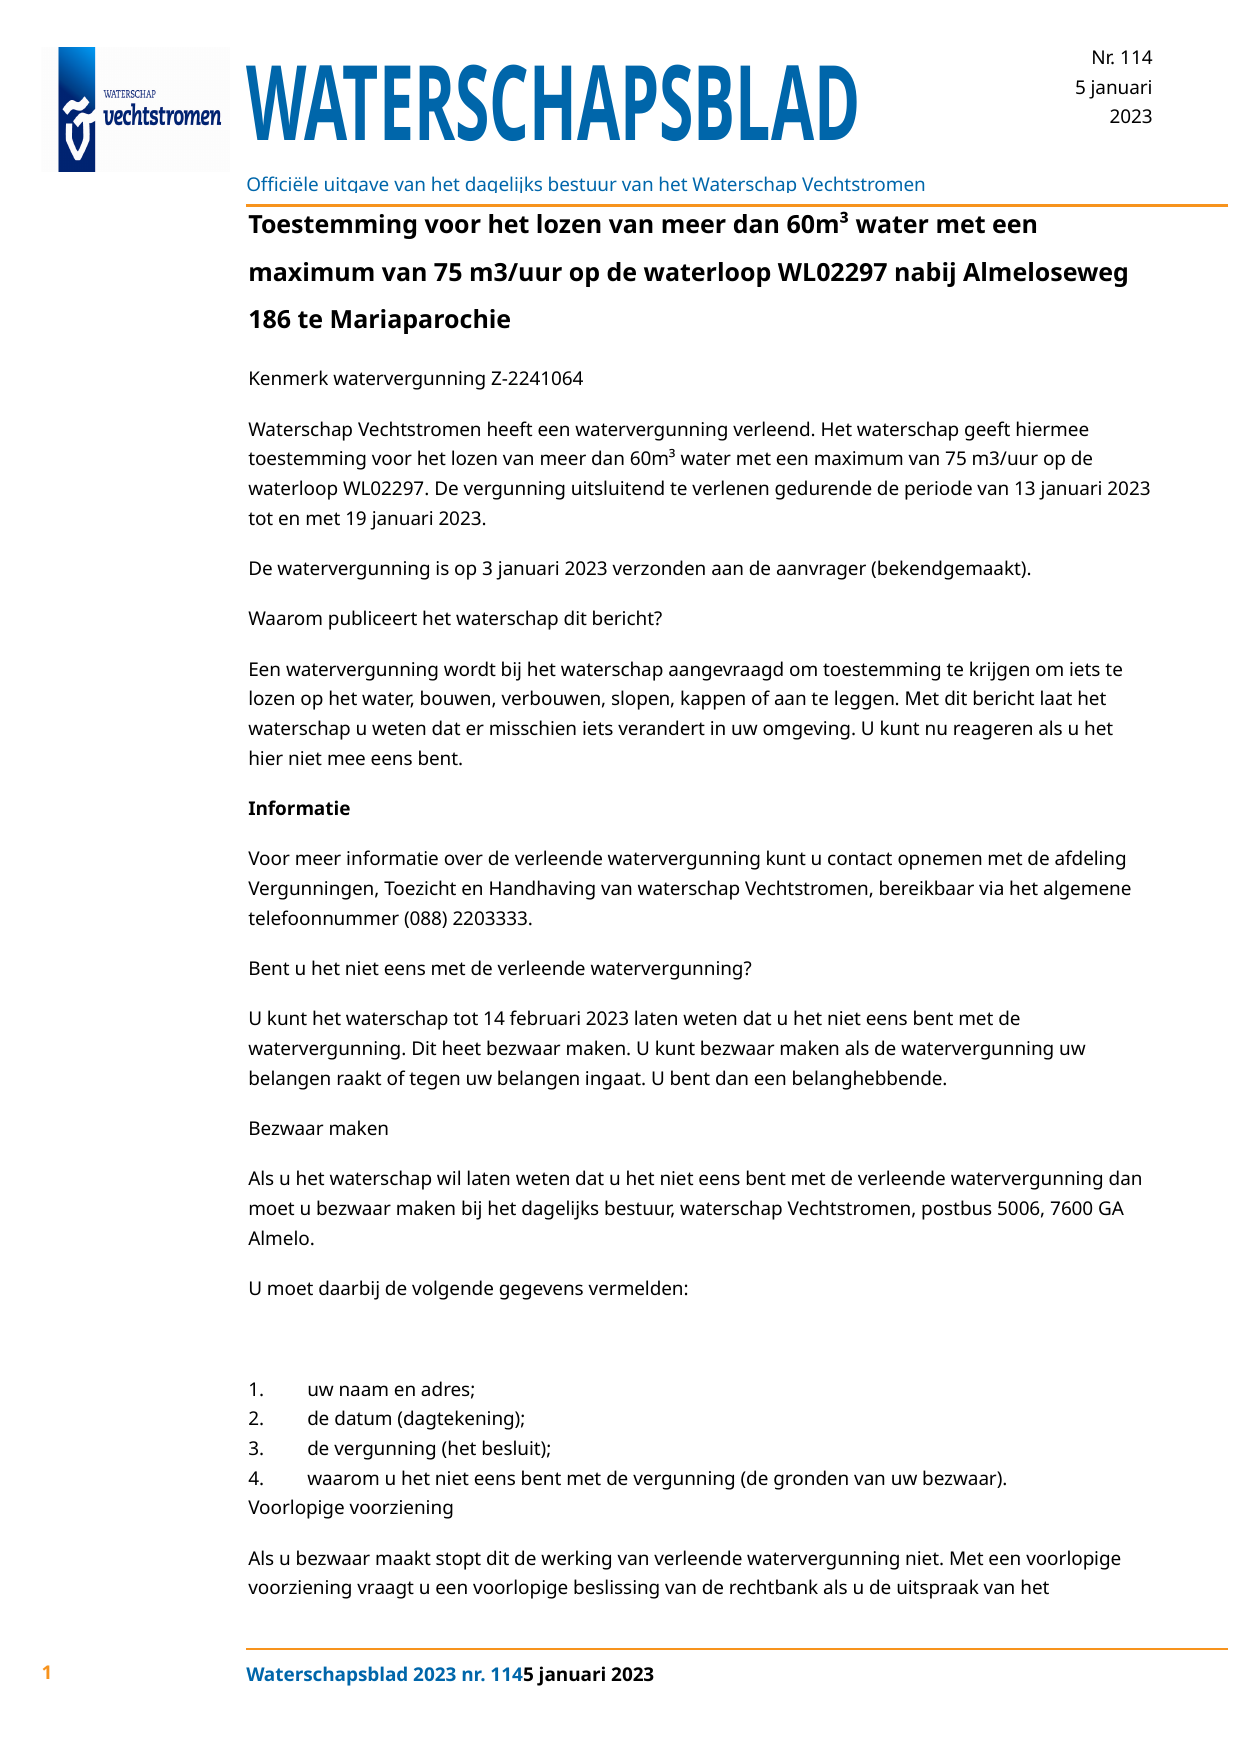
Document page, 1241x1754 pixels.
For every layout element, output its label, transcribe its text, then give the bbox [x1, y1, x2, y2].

text U moet daarbij de volgende gegevens vermelden: [248, 1275, 1152, 1301]
text Bezwaar maken [248, 1115, 1152, 1141]
text Als u het waterschap wil laten weten dat u het niet eens bent met de verleende watervergunning dan moet u bezwaar maken bij het dagelijks bestuur, waterschap Vechtstromen, postbus 5006, 7600 GA Almelo. [248, 1166, 1152, 1250]
text Voor meer informatie over de verleende watervergunning kunt u contact opnemen met de afdeling Vergunningen, Toezicht en Handhaving van waterschap Vechtstromen, bereikbaar via het algemene telefoonnummer (088) 2203333. [248, 846, 1152, 930]
text De watervergunning is op 3 januari 2023 verzonden aan de aanvrager (bekendgemaakt). [248, 555, 1152, 581]
picture [41, 47, 231, 172]
text Toestemming voor het lozen van meer dan 60m³ water met een maximum van 75 m3/uur op de waterloop WL02297 nabij Almeloseweg 186 te Mariaparochie [248, 207, 1152, 336]
text Als u bezwaar maakt stopt dit de werking van verleende watervergunning niet. Met een voorlopige voorziening vraagt u een voorlopige beslissing van de rechtbank als u de uitspraak van het [248, 1545, 1152, 1600]
text Kenmerk watervergunning Z-2241064 [248, 366, 1152, 391]
list uw naam en adres; [248, 1376, 1152, 1402]
text Bent u het niet eens met de verleende watervergunning? [248, 955, 1152, 981]
text Waarom publiceert het waterschap dit bericht? [248, 606, 1152, 631]
text Een watervergunning wordt bij het waterschap aangevraagd om toestemming te krijgen om iets te lozen op het water, bouwen, verbouwen, slopen, kappen of aan te leggen. Met dit bericht laat het waterschap u weten dat er misschien iets verandert in uw omgeving. U kunt nu reageren als u het hier niet mee eens bent. [248, 656, 1152, 770]
list waarom u het niet eens bent met de vergunning (de gronden van uw bezwaar). [248, 1465, 1152, 1490]
text Informatie [248, 795, 1152, 821]
list de vergunning (het besluit); [248, 1435, 1152, 1461]
text Voorlopige voorziening [248, 1494, 1152, 1520]
text U kunt het waterschap tot 14 februari 2023 laten weten dat u het niet eens bent met de watervergunning. Dit heet bezwaar maken. U kunt bezwaar maken als de watervergunning uw belangen raakt of tegen uw belangen ingaat. U bent dan een belanghebbende. [248, 1006, 1152, 1090]
text Waterschap Vechtstromen heeft een watervergunning verleend. Het waterschap geeft hiermee toestemming voor het lozen van meer dan 60m³ water met een maximum van 75 m3/uur op de waterloop WL02297. De vergunning uitsluitend te verlenen gedurende de periode van 13 januari 2023 tot en met 19 januari 2023. [248, 416, 1152, 530]
list de datum (dagtekening); [248, 1406, 1152, 1431]
